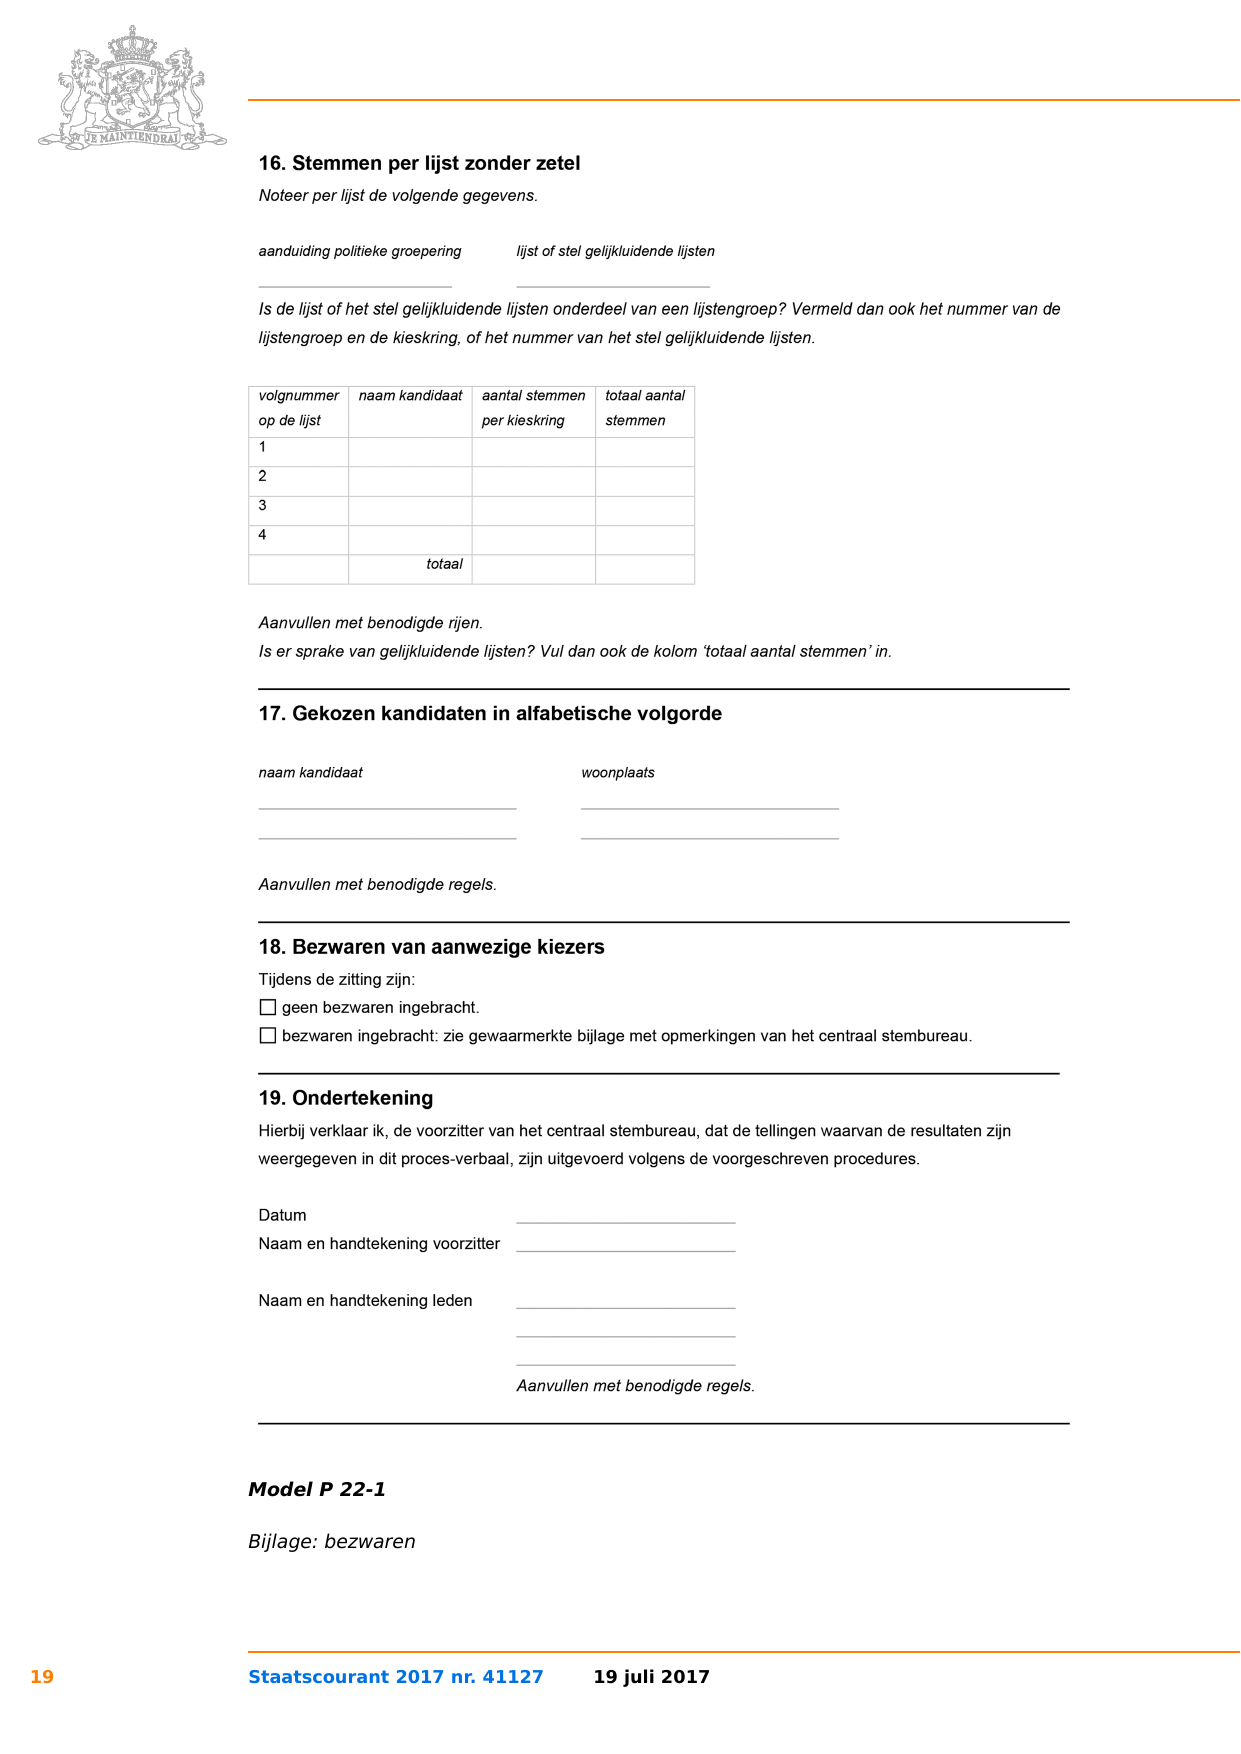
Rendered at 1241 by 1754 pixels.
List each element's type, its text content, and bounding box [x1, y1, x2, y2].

picture [248, 151, 1075, 1428]
subtitle Bijlage: bezwaren [248, 1531, 1163, 1553]
picture [38, 25, 227, 150]
subtitle Model P 22-1 [248, 1479, 1163, 1501]
